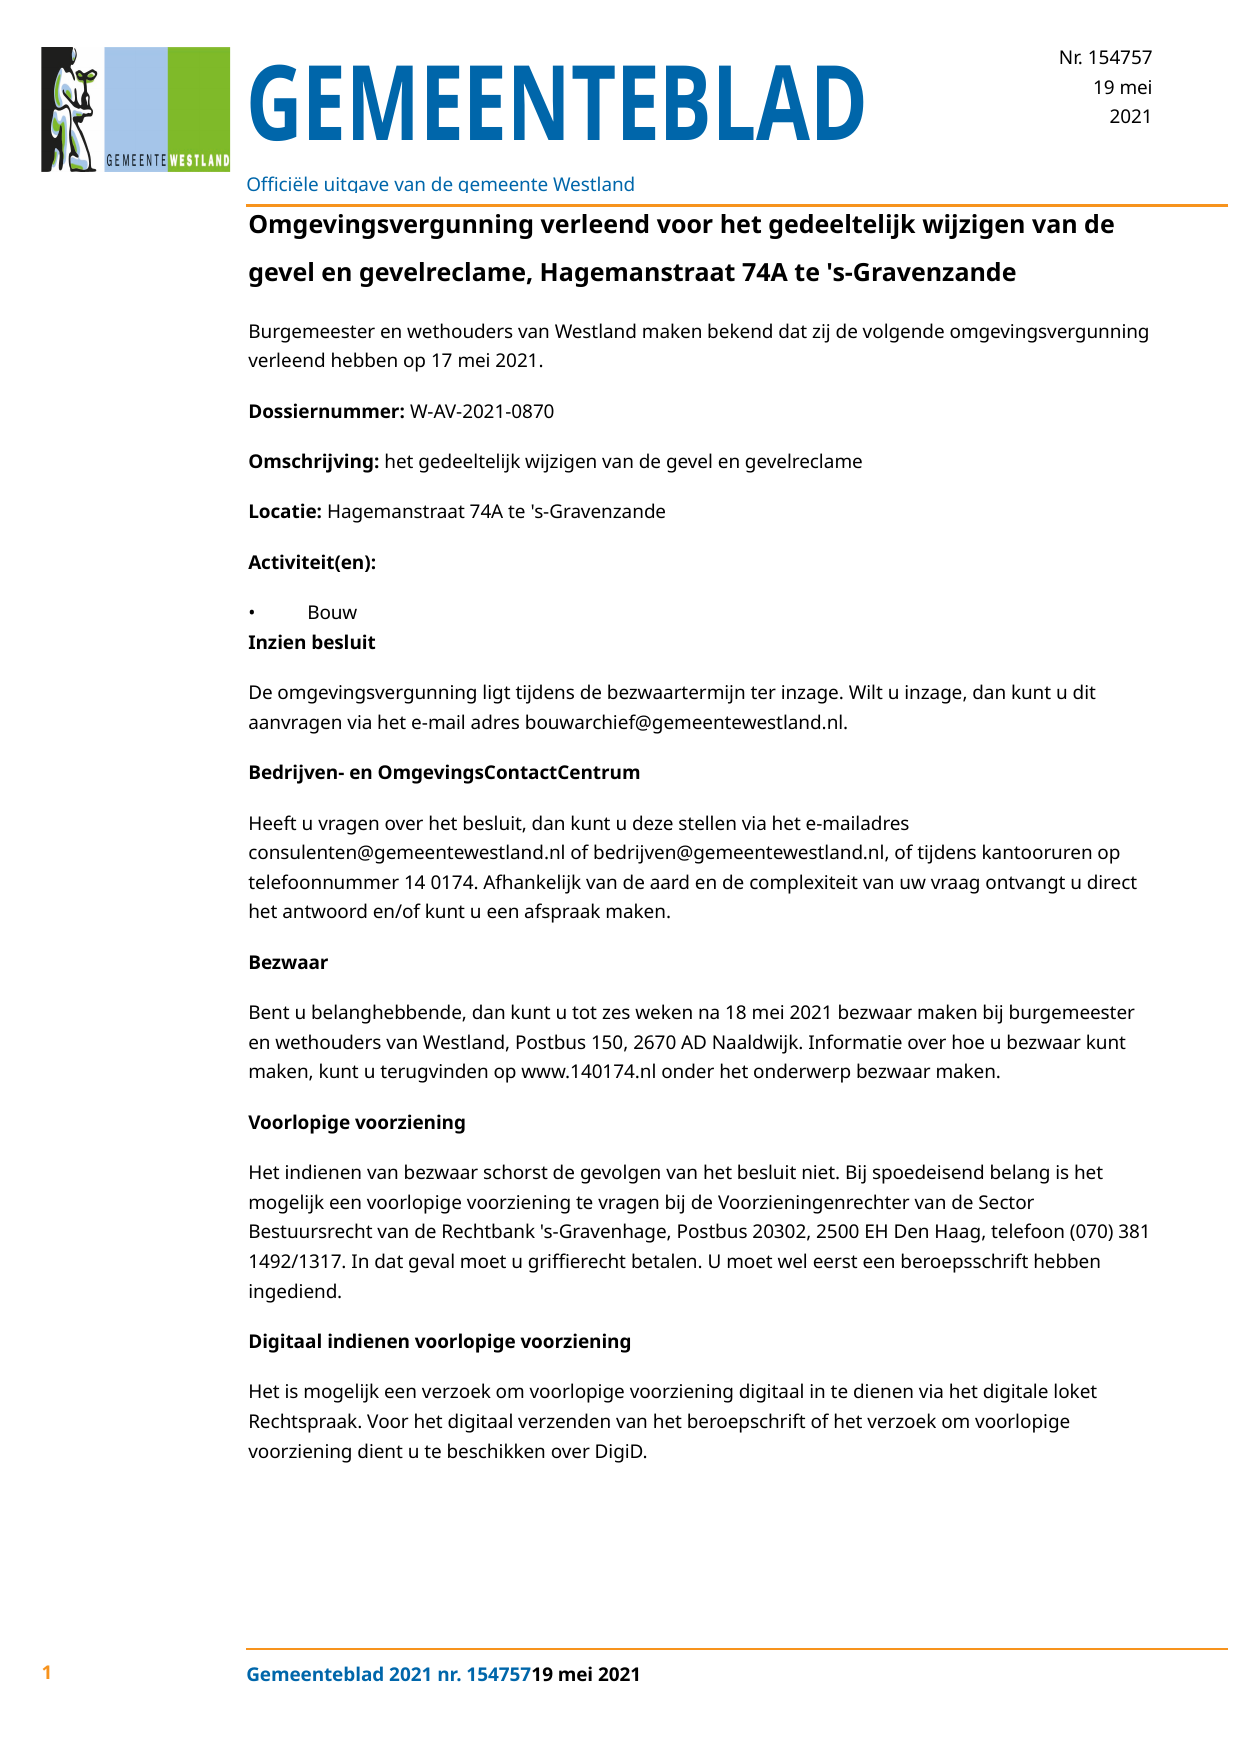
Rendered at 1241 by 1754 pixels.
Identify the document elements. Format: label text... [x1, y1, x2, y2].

text Locatie: Hagemanstraat 74A te 's-Gravenzande [248, 499, 1152, 524]
text Omgevingsvergunning verleend voor het gedeeltelijk wijzigen van de gevel en gevelreclame, Hagemanstraat 74A te 's-Gravenzande [248, 207, 1152, 288]
text De omgevingsvergunning ligt tijdens de bezwaartermijn ter inzage. Wilt u inzage, dan kunt u dit aanvragen via het e-mail adres bouwarchief@gemeentewestland.nl. [248, 679, 1152, 735]
text Dossiernummer: W-AV-2021-0870 [248, 398, 1152, 424]
text Bedrijven- en OmgevingsContactCentrum [248, 759, 1152, 785]
text Voorlopige voorziening [248, 1109, 1152, 1135]
text Bezwaar [248, 949, 1152, 975]
picture [41, 47, 231, 172]
text Digitaal indienen voorlopige voorziening [248, 1328, 1152, 1354]
text Burgemeester en wethouders van Westland maken bekend dat zij de volgende omgevingsvergunning verleend hebben op 17 mei 2021. [248, 318, 1152, 373]
text Omschrijving: het gedeeltelijk wijzigen van de gevel en gevelreclame [248, 448, 1152, 474]
text Inzien besluit [248, 629, 1152, 655]
text Activiteit(en): [248, 549, 1152, 575]
text Bent u belanghebbende, dan kunt u tot zes weken na 18 mei 2021 bezwaar maken bij burgemeester en wethouders van Westland, Postbus 150, 2670 AD Naaldwijk. Informatie over hoe u bezwaar kunt maken, kunt u terugvinden op www.140174.nl onder het onderwerp bezwaar maken. [248, 999, 1152, 1084]
list Bouw [248, 599, 1152, 625]
text Heeft u vragen over het besluit, dan kunt u deze stellen via het e-mailadres consulenten@gemeentewestland.nl of bedrijven@gemeentewestland.nl, of tijdens kantooruren op telefoonnummer 14 0174. Afhankelijk van de aard en de complexiteit van uw vraag ontvangt u direct het antwoord en/of kunt u een afspraak maken. [248, 810, 1152, 924]
text Het is mogelijk een verzoek om voorlopige voorziening digitaal in te dienen via het digitale loket Rechtspraak. Voor het digitaal verzenden van het beroepschrift of het verzoek om voorlopige voorziening dient u te beschikken over DigiD. [248, 1379, 1152, 1464]
text Het indienen van bezwaar schorst de gevolgen van het besluit niet. Bij spoedeisend belang is het mogelijk een voorlopige voorziening te vragen bij de Voorzieningenrechter van de Sector Bestuursrecht van de Rechtbank 's-Gravenhage, Postbus 20302, 2500 EH Den Haag, telefoon (070) 381 1492/1317. In dat geval moet u griffierecht betalen. U moet wel eerst een beroepsschrift hebben ingediend. [248, 1159, 1152, 1304]
